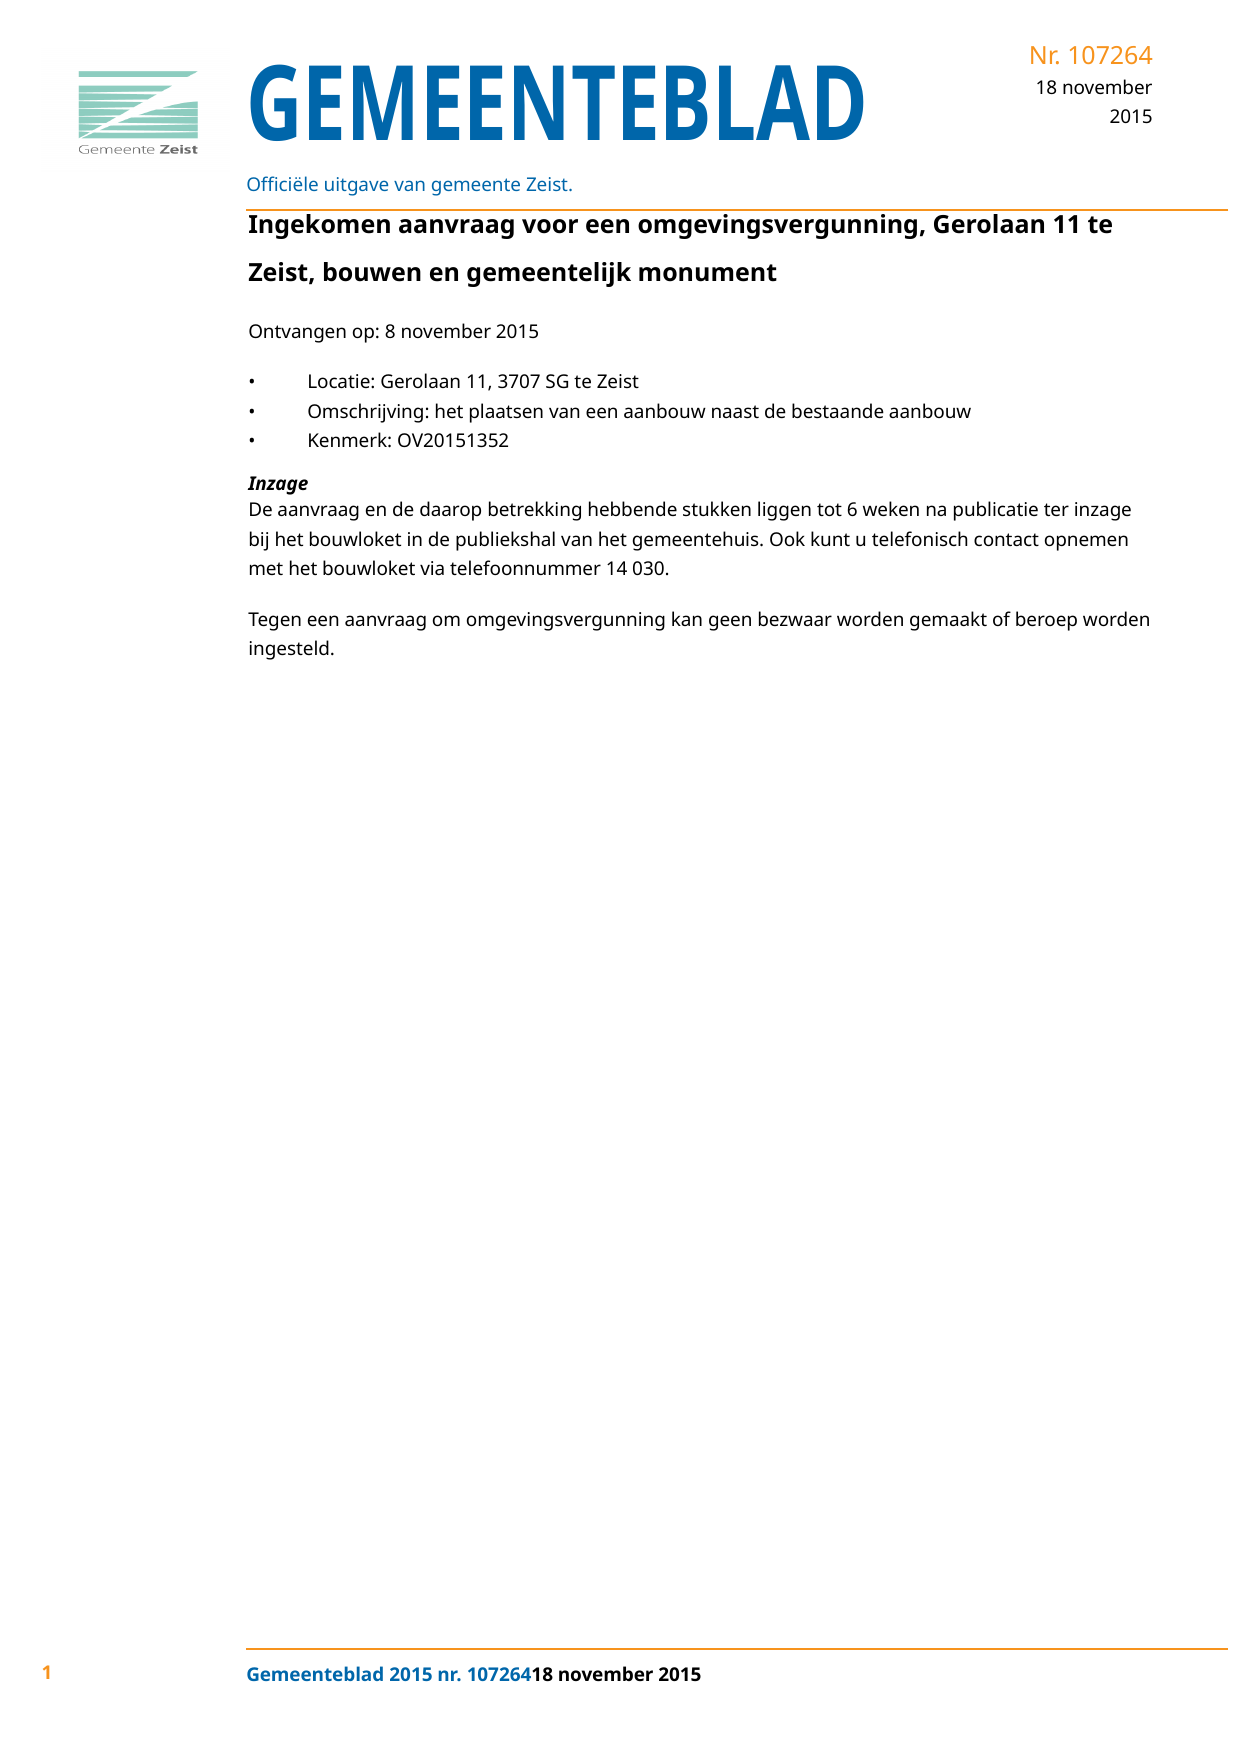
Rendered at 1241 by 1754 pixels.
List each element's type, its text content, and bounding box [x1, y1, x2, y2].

text De aanvraag en de daarop betrekking hebbende stukken liggen tot 6 weken na publicatie ter inzage bij het bouwloket in de publiekshal van het gemeentehuis. Ook kunt u telefonisch contact opnemen met het bouwloket via telefoonnummer 14 030. [248, 496, 1152, 581]
list Kenmerk: OV20151352 [248, 427, 1152, 453]
list Locatie: Gerolaan 11, 3707 SG te Zeist [248, 368, 1152, 394]
text Inzage [248, 471, 1152, 496]
list Omschrijving: het plaatsen van een aanbouw naast de bestaande aanbouw [248, 398, 1152, 424]
text Ontvangen op: 8 november 2015 [248, 318, 1152, 344]
text Ingekomen aanvraag voor een omgevingsvergunning, Gerolaan 11 te Zeist, bouwen en gemeentelijk monument [248, 211, 1152, 288]
text Tegen een aanvraag om omgevingsvergunning kan geen bezwaar worden gemaakt of beroep worden ingesteld. [248, 606, 1152, 661]
picture [41, 47, 231, 172]
